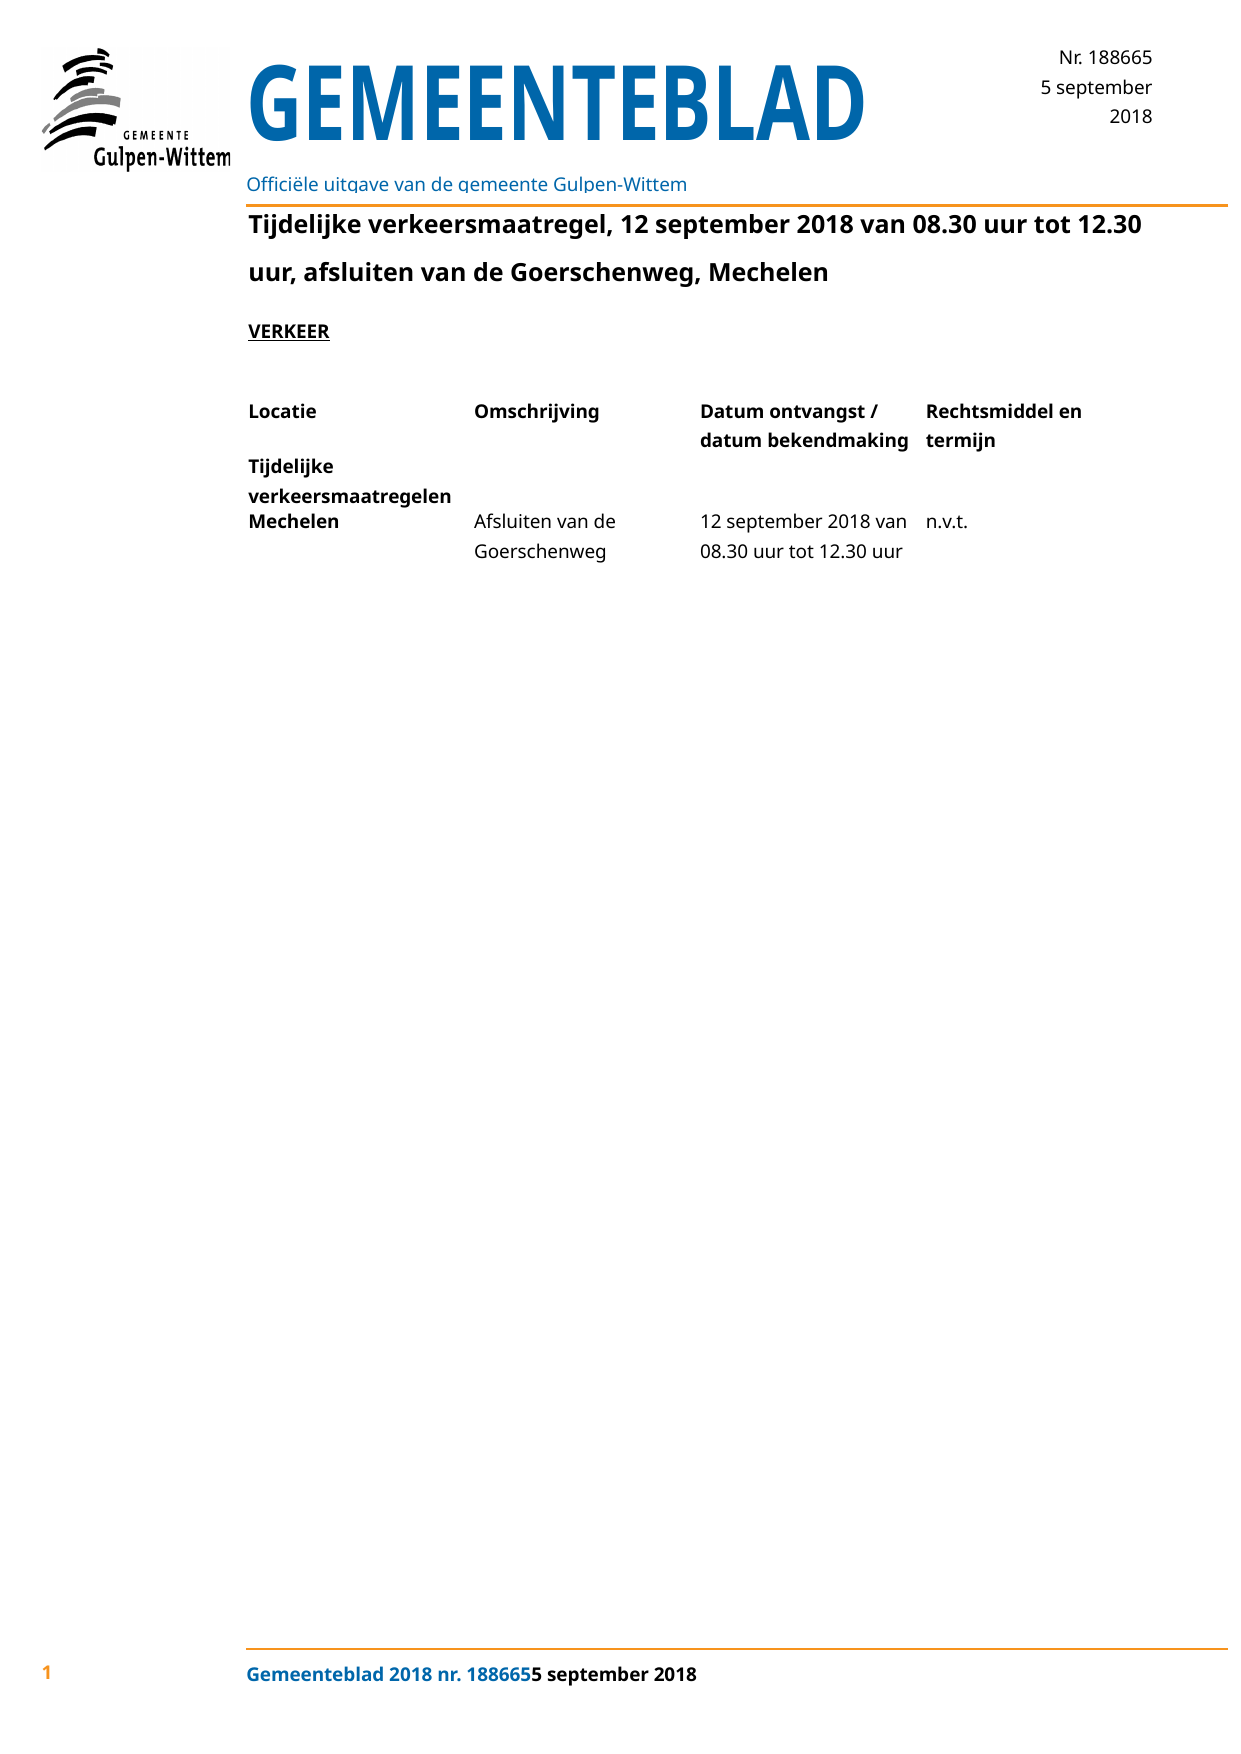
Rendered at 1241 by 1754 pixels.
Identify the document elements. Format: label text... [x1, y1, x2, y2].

table_cell [474, 453, 700, 509]
text Tijdelijke verkeersmaatregel, 12 september 2018 van 08.30 uur tot 12.30 uur, afsluiten van de Goerschenweg, Mechelen [248, 207, 1152, 288]
table_header Rechtsmiddel en termijn [926, 398, 1152, 453]
table_cell Tijdelijke verkeersmaatregelen [248, 453, 474, 509]
table_cell n.v.t. [926, 509, 1152, 564]
table_header Datum ontvangst / datum bekendmaking [700, 398, 926, 453]
text VERKEER [248, 318, 1152, 344]
table_cell [700, 453, 926, 509]
table_cell Afsluiten van de Goerschenweg [474, 509, 700, 564]
picture [41, 47, 231, 172]
table_cell [926, 453, 1152, 509]
table_cell Mechelen [248, 509, 474, 564]
table_header Locatie [248, 398, 474, 453]
table_cell 12 september 2018 van 08.30 uur tot 12.30 uur [700, 509, 926, 564]
table_header Omschrijving [474, 398, 700, 453]
